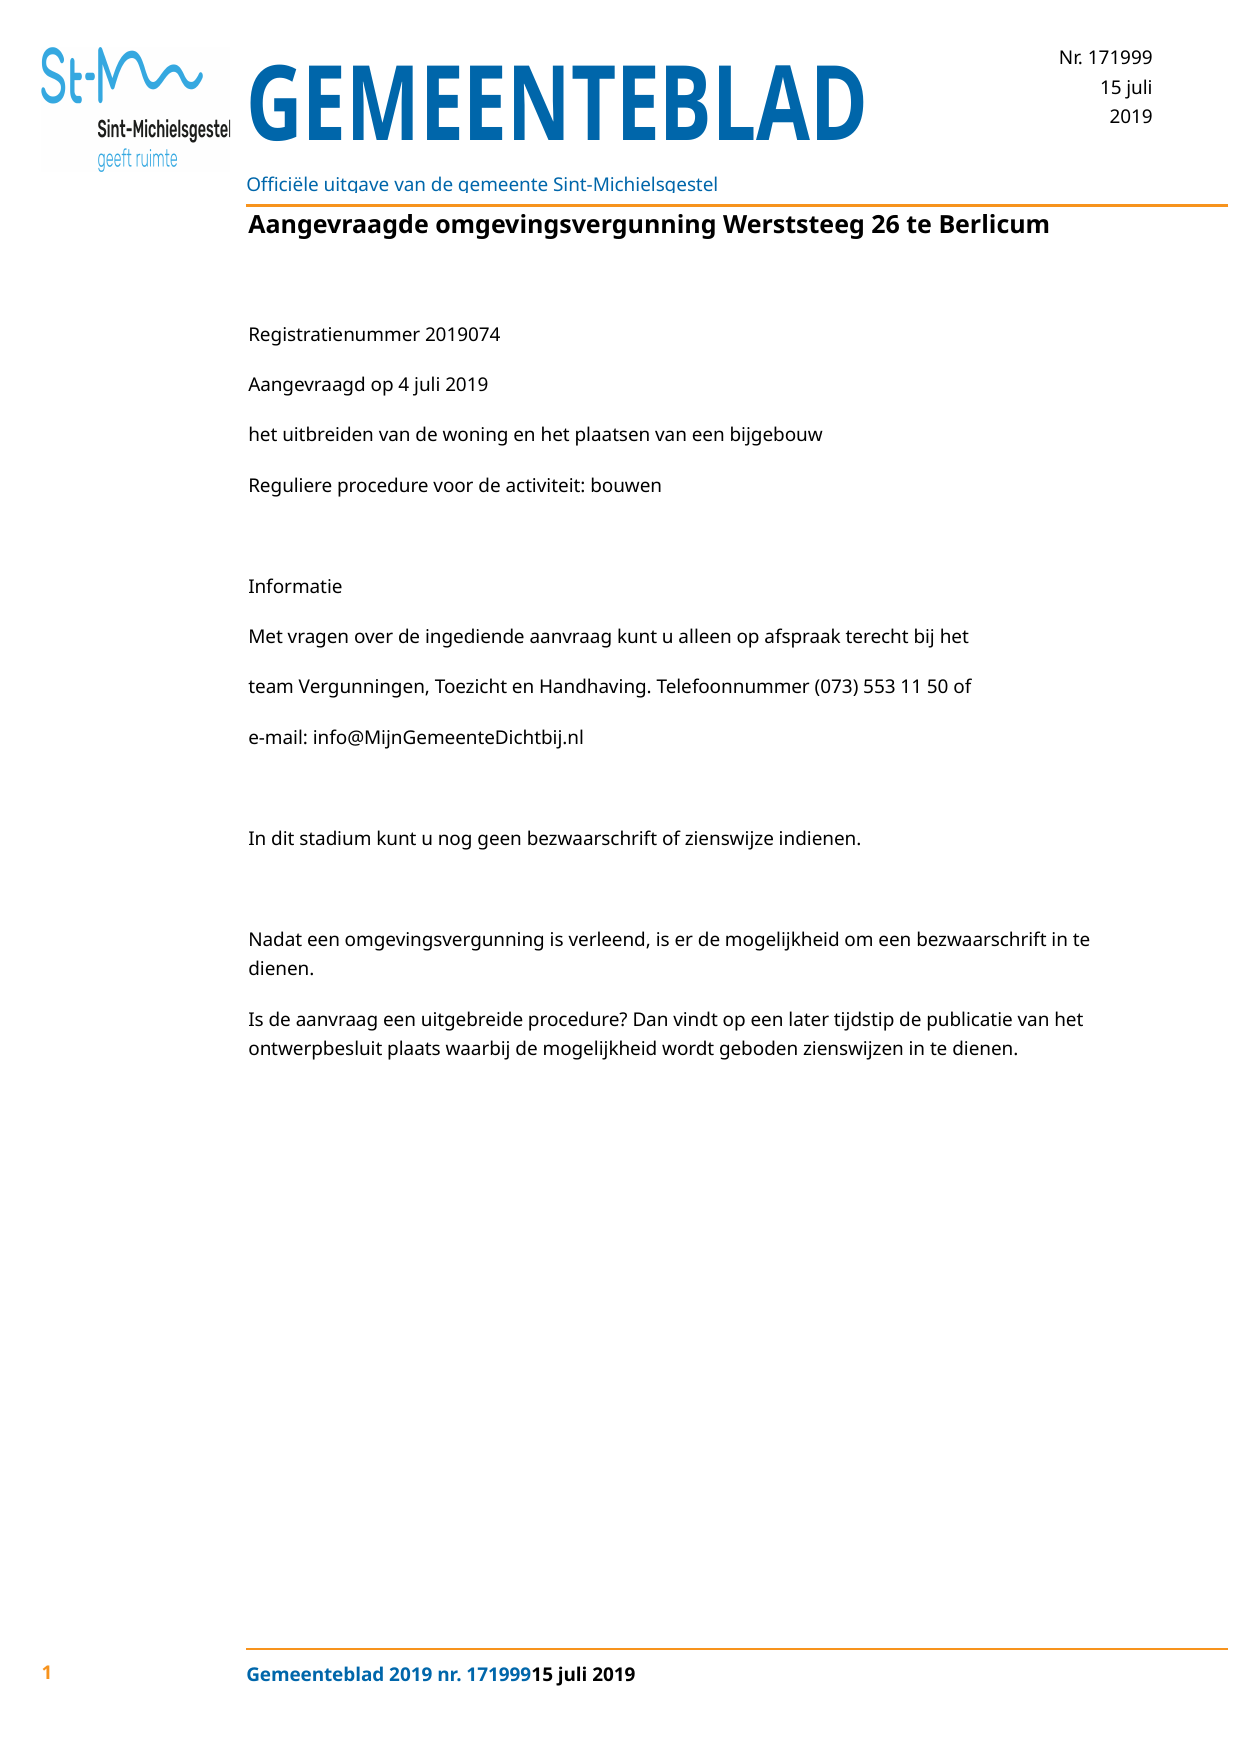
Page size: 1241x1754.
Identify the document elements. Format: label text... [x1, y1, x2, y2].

text In dit stadium kunt u nog geen bezwaarschrift of zienswijze indienen. [248, 825, 1152, 851]
picture [41, 47, 231, 172]
text Is de aanvraag een uitgebreide procedure? Dan vindt op een later tijdstip de publicatie van het ontwerpbesluit plaats waarbij de mogelijkheid wordt geboden zienswijzen in te dienen. [248, 1006, 1152, 1061]
text e-mail: info@MijnGemeenteDichtbij.nl [248, 724, 1152, 750]
text team Vergunningen, Toezicht en Handhaving. Telefoonnummer (073) 553 11 50 of [248, 674, 1152, 699]
text Informatie [248, 573, 1152, 598]
text Reguliere procedure voor de activiteit: bouwen [248, 472, 1152, 498]
text het uitbreiden van de woning en het plaatsen van een bijgebouw [248, 422, 1152, 447]
text Aangevraagde omgevingsvergunning Werststeeg 26 te Berlicum [248, 207, 1152, 241]
text Nadat een omgevingsvergunning is verleend, is er de mogelijkheid om een bezwaarschrift in te dienen. [248, 926, 1152, 981]
text Registratienummer 2019074 [248, 321, 1152, 346]
text Met vragen over de ingediende aanvraag kunt u alleen op afspraak terecht bij het [248, 623, 1152, 649]
text Aangevraagd op 4 juli 2019 [248, 371, 1152, 397]
